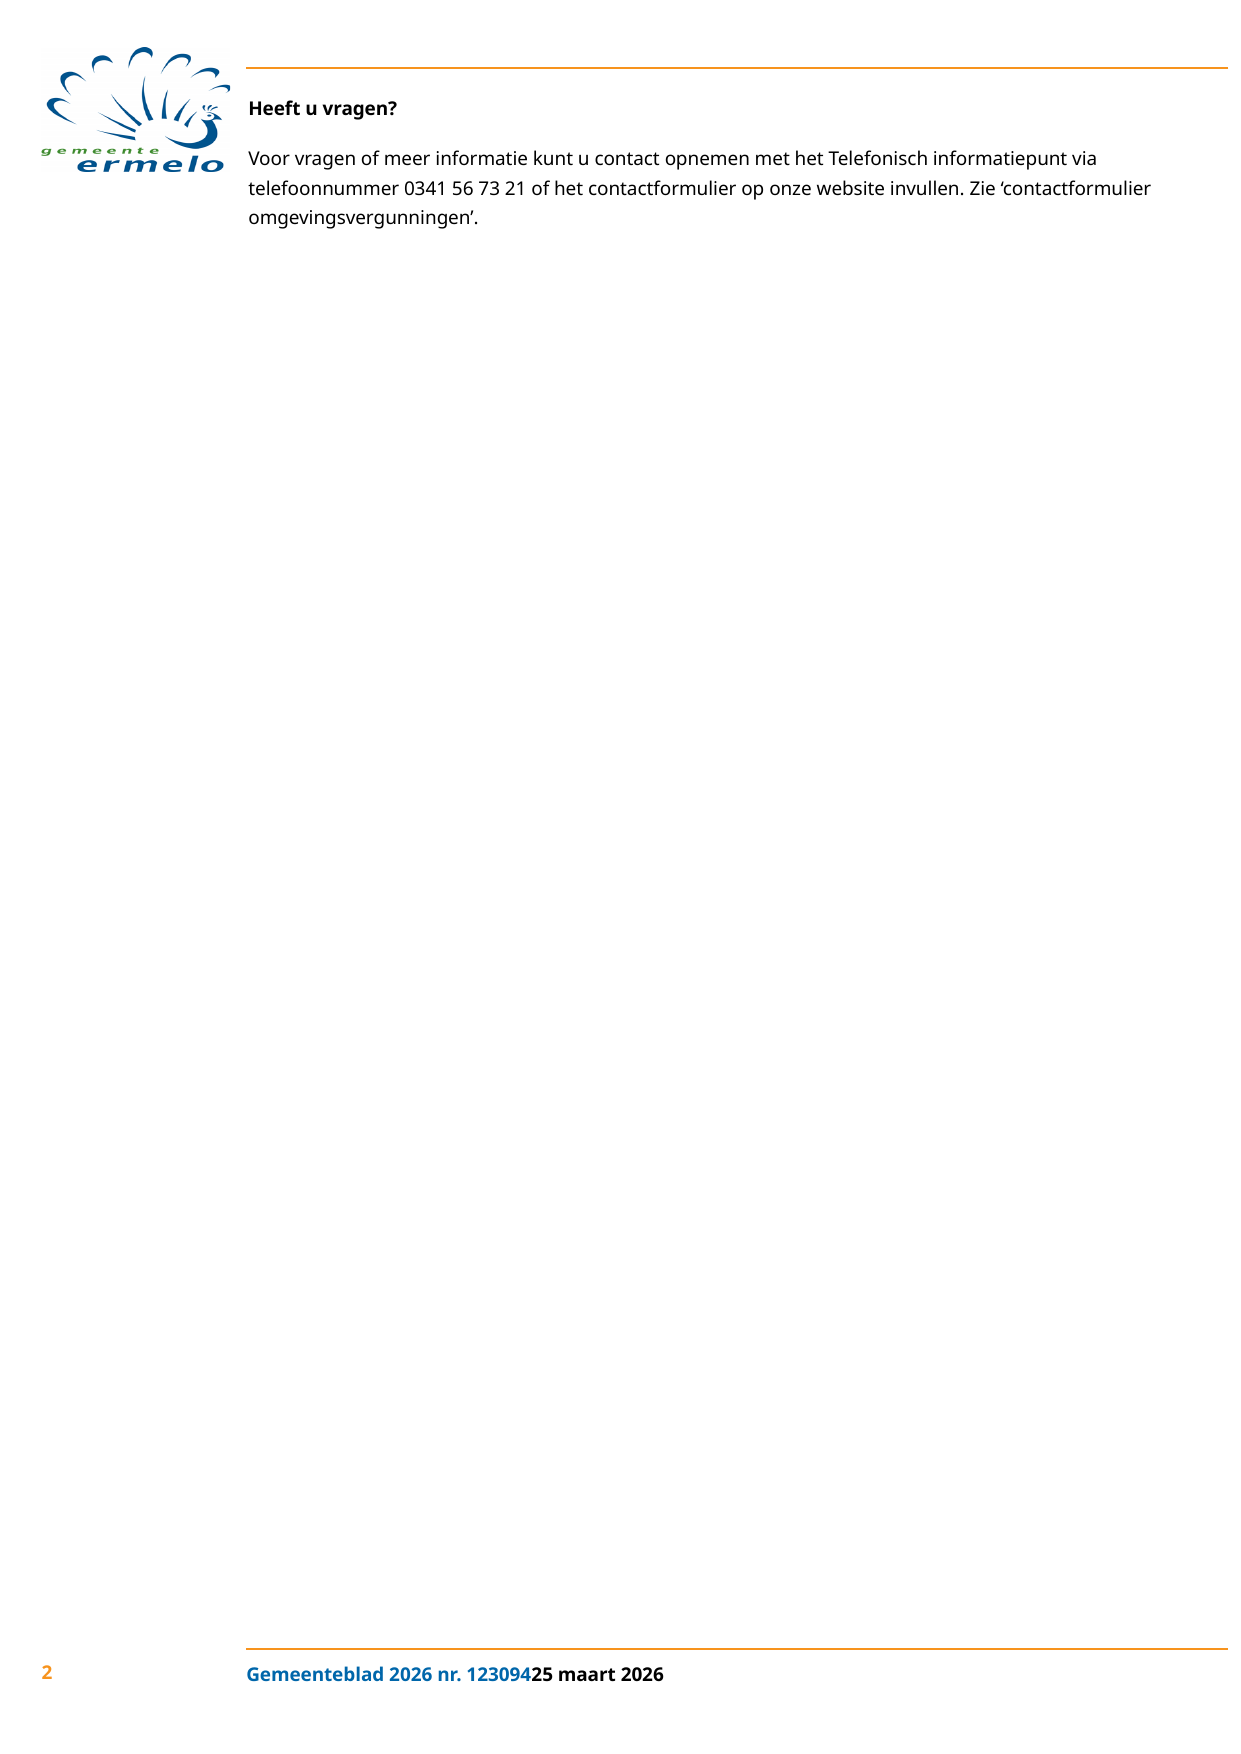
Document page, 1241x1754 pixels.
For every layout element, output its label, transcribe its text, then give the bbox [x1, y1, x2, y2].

text Voor vragen of meer informatie kunt u contact opnemen met het Telefonisch informatiepunt via telefoonnummer 0341 56 73 21 of het contactformulier op onze website invullen. Zie ‘contactformulier omgevingsvergunningen’. [248, 145, 1152, 230]
picture [41, 47, 231, 172]
text Heeft u vragen? [248, 95, 1152, 121]
